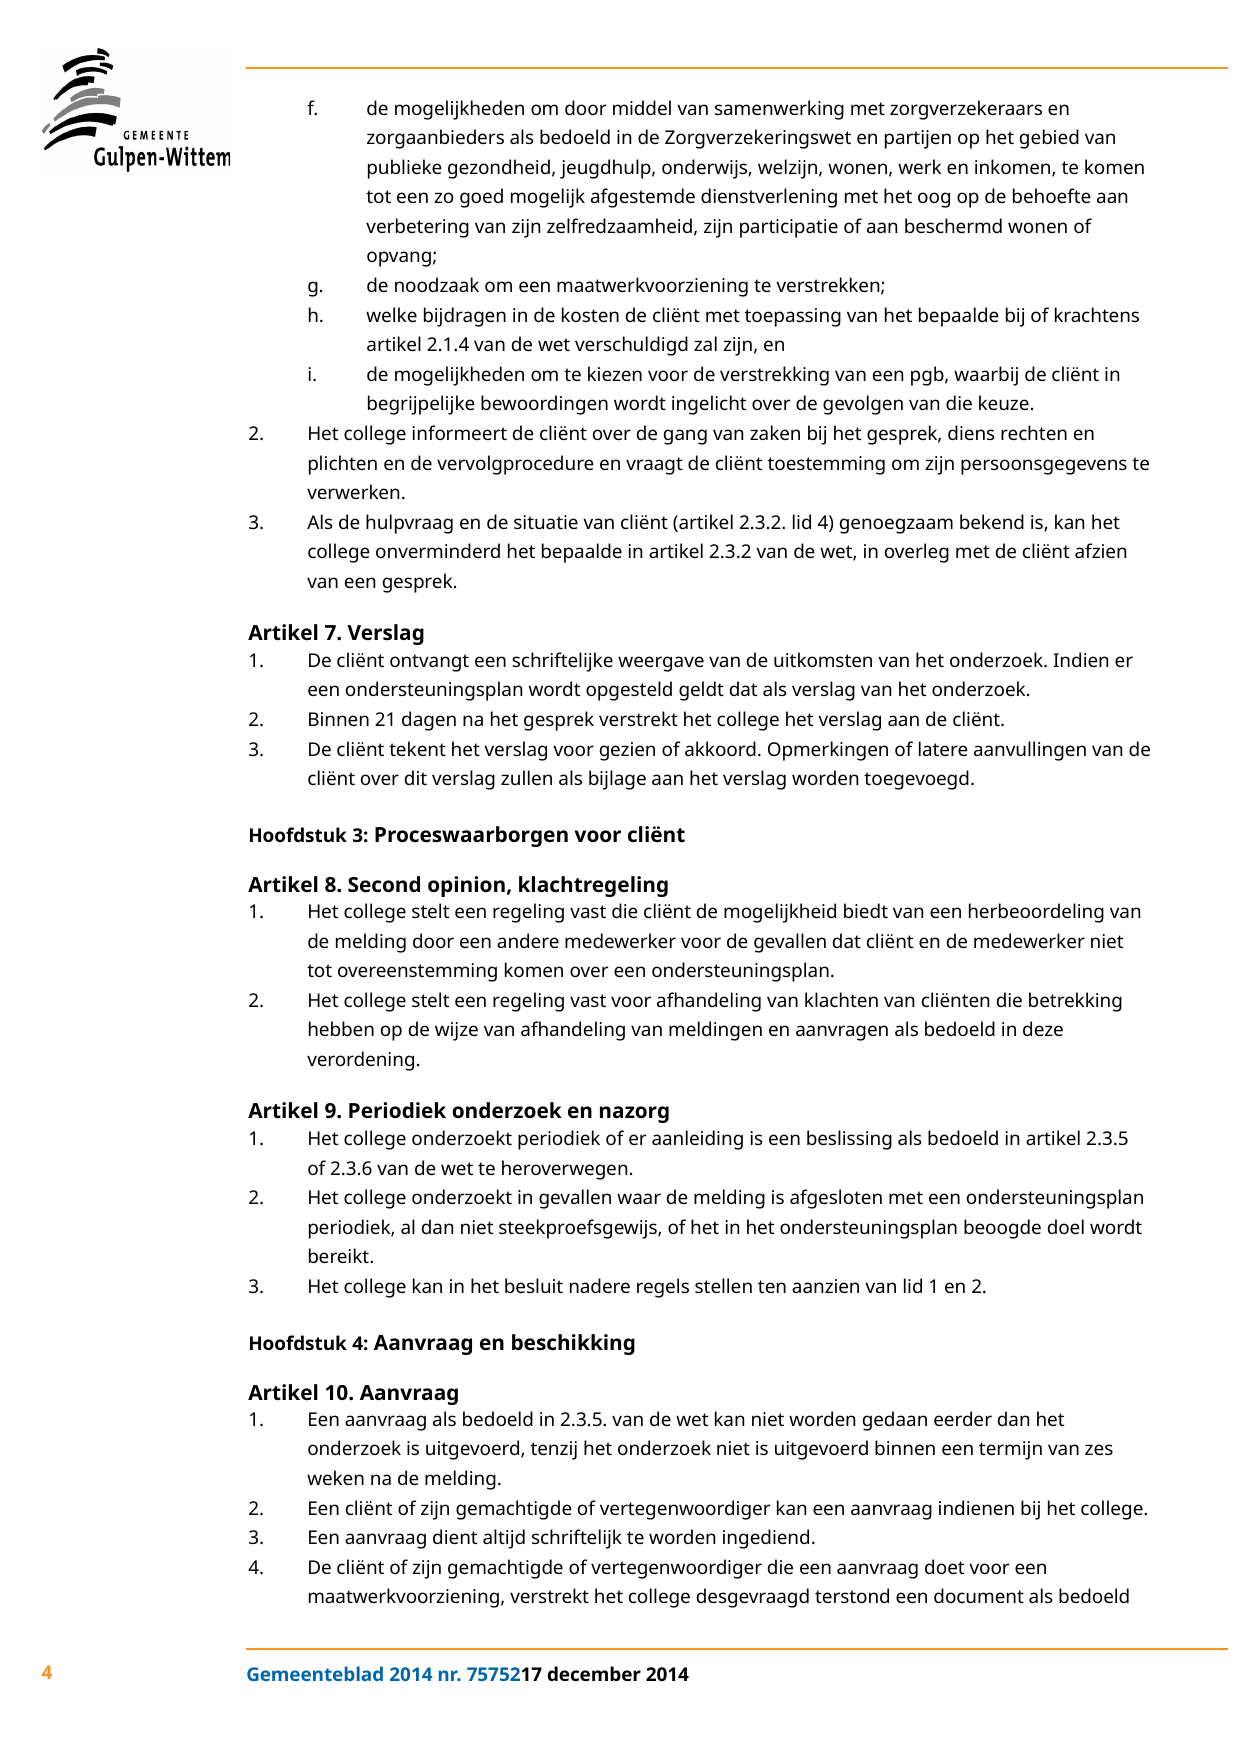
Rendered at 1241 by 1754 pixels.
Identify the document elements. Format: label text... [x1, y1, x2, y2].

list de noodzaak om een maatwerkvoorziening te verstrekken; [307, 272, 1152, 298]
list Het college stelt een regeling vast voor afhandeling van klachten van cliënten die betrekking hebben op de wijze van afhandeling van meldingen en aanvragen als bedoeld in deze verordening. [248, 987, 1152, 1072]
list Het college stelt een regeling vast die cliënt de mogelijkheid biedt van een herbeoordeling van de melding door een andere medewerker voor de gevallen dat cliënt en de medewerker niet tot overeenstemming komen over een ondersteuningsplan. [248, 898, 1152, 983]
picture [41, 47, 231, 172]
text Artikel 8. Second opinion, klachtregeling [248, 870, 1152, 898]
list De cliënt tekent het verslag voor gezien of akkoord. Opmerkingen of latere aanvullingen van de cliënt over dit verslag zullen als bijlage aan het verslag worden toegevoegd. [248, 736, 1152, 791]
text Hoofdstuk 3: Proceswaarborgen voor cliënt [248, 821, 1152, 849]
list welke bijdragen in de kosten de cliënt met toepassing van het bepaalde bij of krachtens artikel 2.1.4 van de wet verschuldigd zal zijn, en [307, 302, 1152, 357]
list Het college onderzoekt in gevallen waar de melding is afgesloten met een ondersteuningsplan periodiek, al dan niet steekproefsgewijs, of het in het ondersteuningsplan beoogde doel wordt bereikt. [248, 1184, 1152, 1269]
text Artikel 7. Verslag [248, 618, 1152, 647]
text Hoofdstuk 4: Aanvraag en beschikking [248, 1328, 1152, 1357]
list de mogelijkheden om door middel van samenwerking met zorgverzekeraars en zorgaanbieders als bedoeld in de Zorgverzekeringswet en partijen op het gebied van publieke gezondheid, jeugdhulp, onderwijs, welzijn, wonen, werk en inkomen, te komen tot een zo goed mogelijk afgestemde dienstverlening met het oog op de behoefte aan verbetering van zijn zelfredzaamheid, zijn participatie of aan beschermd wonen of opvang; [307, 95, 1152, 268]
list De cliënt ontvangt een schriftelijke weergave van de uitkomsten van het onderzoek. Indien er een ondersteuningsplan wordt opgesteld geldt dat als verslag van het onderzoek. [248, 647, 1152, 702]
list Een aanvraag dient altijd schriftelijk te worden ingediend. [248, 1524, 1152, 1550]
list De cliënt of zijn gemachtigde of vertegenwoordiger die een aanvraag doet voor een maatwerkvoorziening, verstrekt het college desgevraagd terstond een document als bedoeld [248, 1554, 1152, 1609]
text Artikel 10. Aanvraag [248, 1378, 1152, 1406]
text Artikel 9. Periodiek onderzoek en nazorg [248, 1097, 1152, 1125]
list Binnen 21 dagen na het gesprek verstrekt het college het verslag aan de cliënt. [248, 706, 1152, 732]
list Het college informeert de cliënt over de gang van zaken bij het gesprek, diens rechten en plichten en de vervolgprocedure en vraagt de cliënt toestemming om zijn persoonsgegevens te verwerken. [248, 420, 1152, 505]
list Als de hulpvraag en de situatie van cliënt (artikel 2.3.2. lid 4) genoegzaam bekend is, kan het college onverminderd het bepaalde in artikel 2.3.2 van de wet, in overleg met de cliënt afzien van een gesprek. [248, 509, 1152, 594]
list Het college kan in het besluit nadere regels stellen ten aanzien van lid 1 en 2. [248, 1273, 1152, 1299]
list Een aanvraag als bedoeld in 2.3.5. van de wet kan niet worden gedaan eerder dan het onderzoek is uitgevoerd, tenzij het onderzoek niet is uitgevoerd binnen een termijn van zes weken na de melding. [248, 1406, 1152, 1491]
list de mogelijkheden om te kiezen voor de verstrekking van een pgb, waarbij de cliënt in begrijpelijke bewoordingen wordt ingelicht over de gevolgen van die keuze. [307, 361, 1152, 416]
list Een cliënt of zijn gemachtigde of vertegenwoordiger kan een aanvraag indienen bij het college. [248, 1495, 1152, 1521]
list Het college onderzoekt periodiek of er aanleiding is een beslissing als bedoeld in artikel 2.3.5 of 2.3.6 van de wet te heroverwegen. [248, 1125, 1152, 1180]
